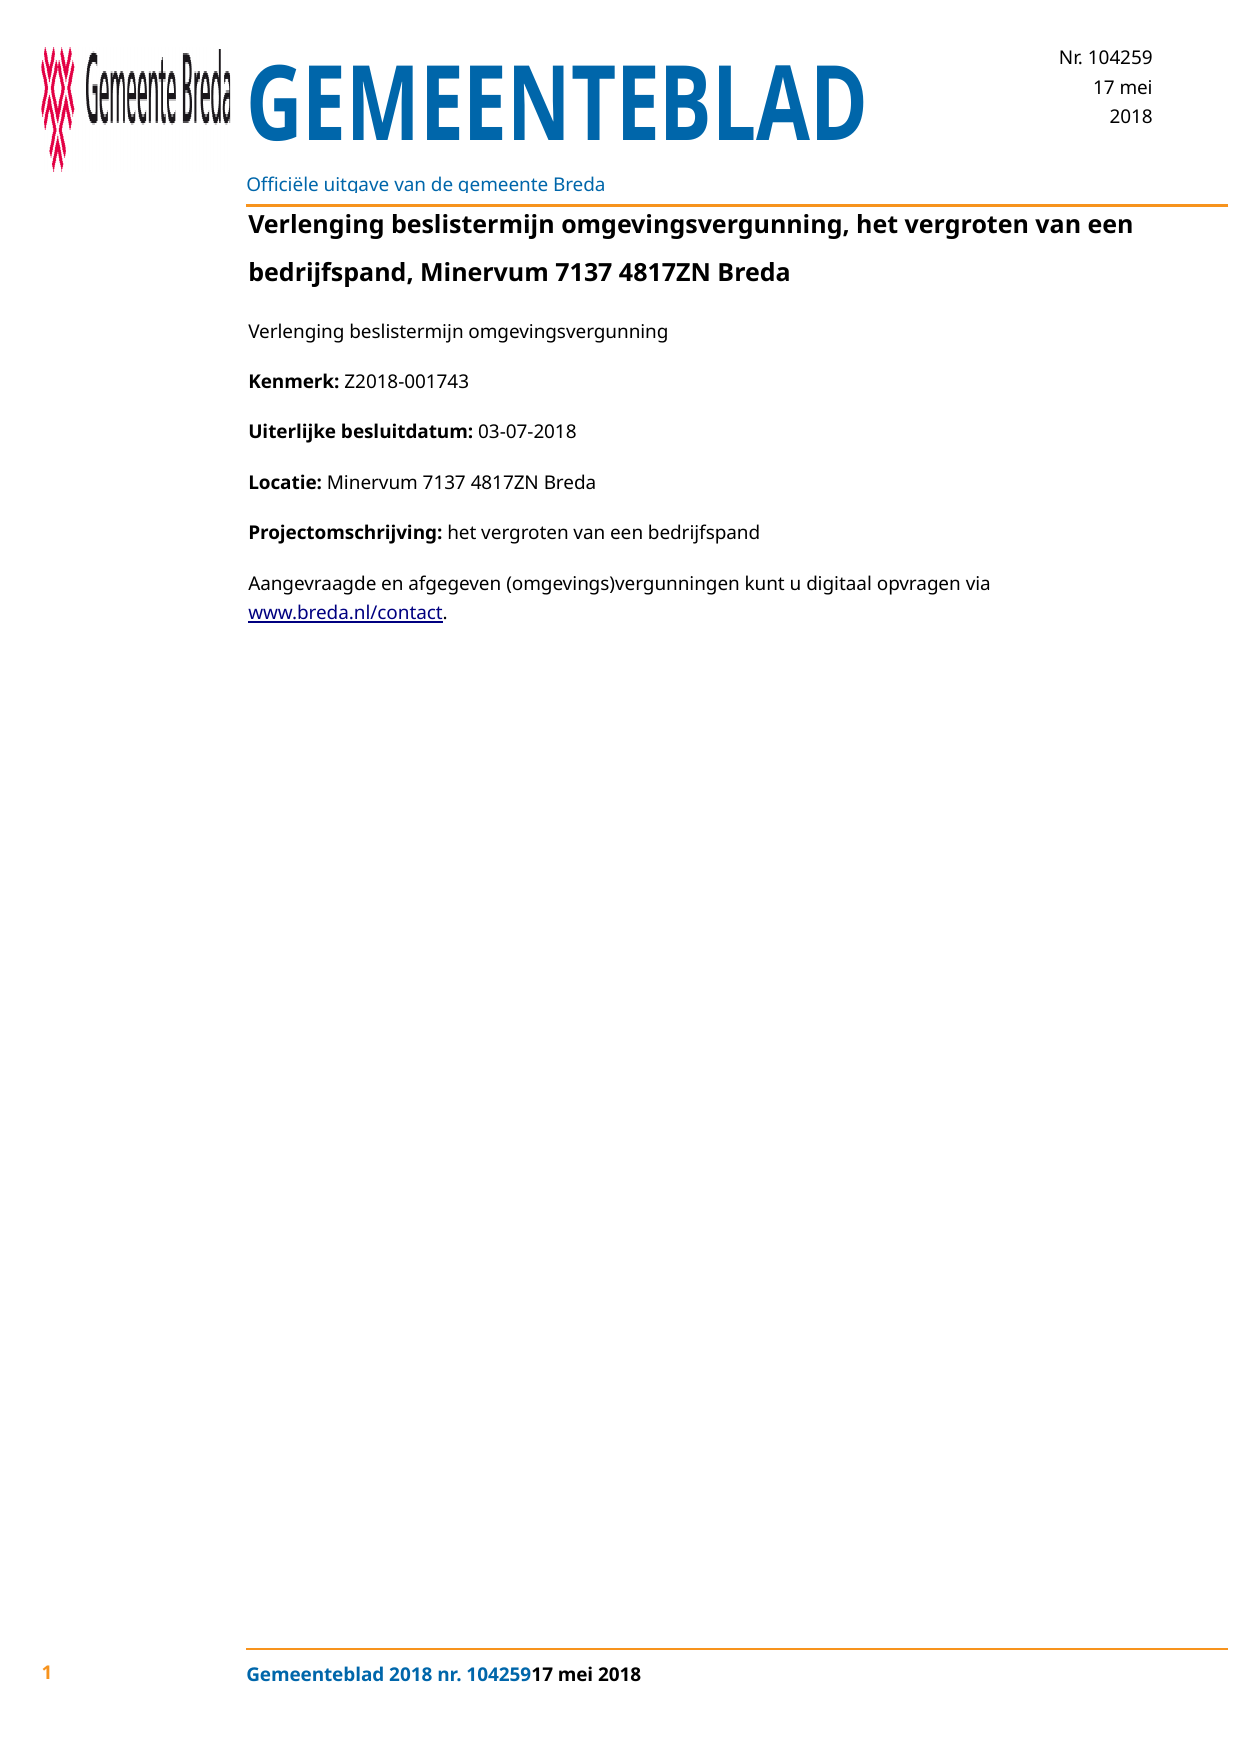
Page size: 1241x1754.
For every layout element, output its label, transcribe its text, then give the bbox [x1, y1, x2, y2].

text Aangevraagde en afgegeven (omgevings)vergunningen kunt u digitaal opvragen via www.breda.nl/contact. [248, 570, 1152, 625]
text Kenmerk: Z2018-001743 [248, 368, 1152, 394]
text Verlenging beslistermijn omgevingsvergunning, het vergroten van een bedrijfspand, Minervum 7137 4817ZN Breda [248, 207, 1152, 288]
text Verlenging beslistermijn omgevingsvergunning [248, 318, 1152, 344]
text Projectomschrijving: het vergroten van een bedrijfspand [248, 519, 1152, 545]
picture [41, 47, 231, 172]
text Uiterlijke besluitdatum: 03-07-2018 [248, 419, 1152, 444]
text Locatie: Minervum 7137 4817ZN Breda [248, 469, 1152, 495]
